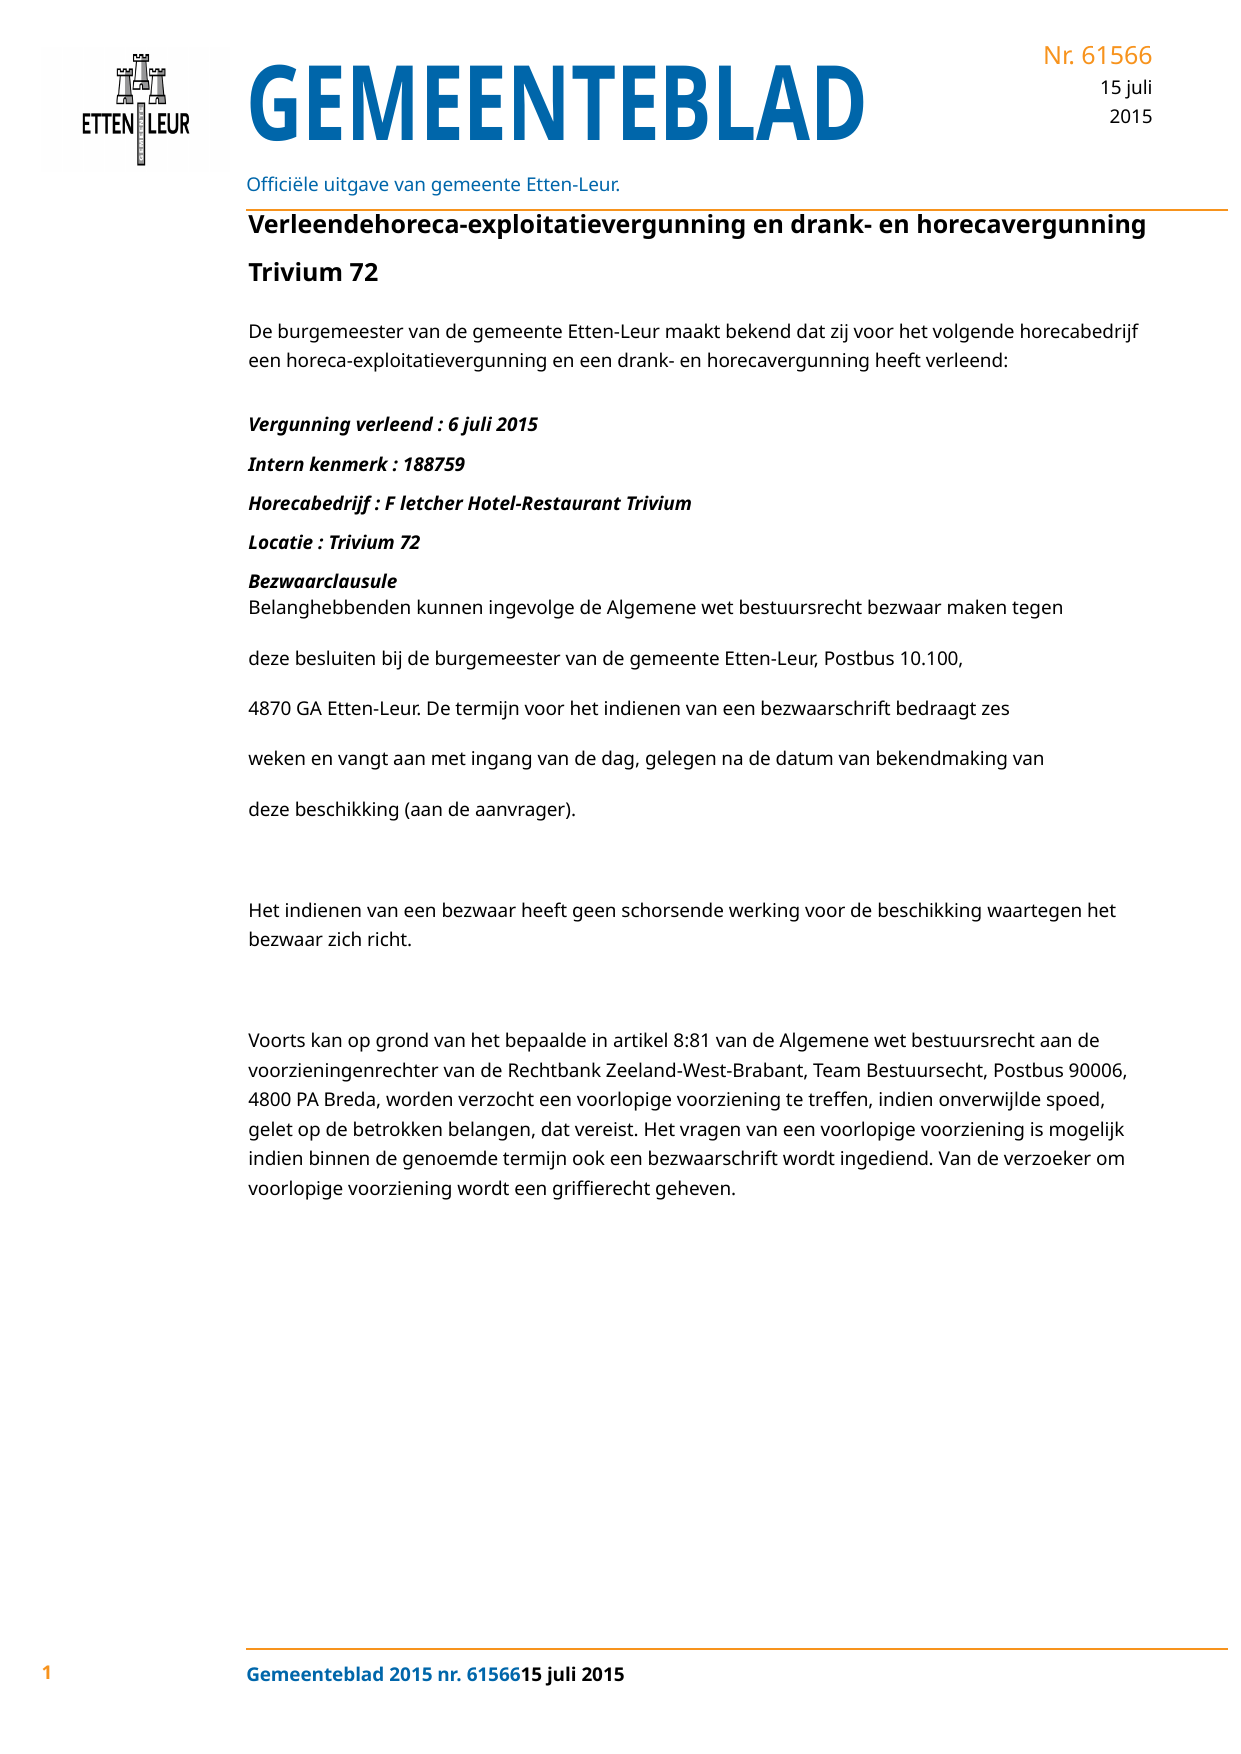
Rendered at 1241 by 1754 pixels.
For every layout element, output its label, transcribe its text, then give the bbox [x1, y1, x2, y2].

text Horecabedrijf : F letcher Hotel-Restaurant Trivium [248, 490, 1152, 516]
text 4870 GA Etten-Leur. De termijn voor het indienen van een bezwaarschrift bedraagt zes [248, 695, 1152, 721]
text Bezwaarclausule [248, 568, 1152, 594]
text Locatie : Trivium 72 [248, 529, 1152, 555]
text Belanghebbenden kunnen ingevolge de Algemene wet bestuursrecht bezwaar maken tegen [248, 594, 1152, 620]
text Vergunning verleend : 6 juli 2015 [248, 411, 1152, 437]
text deze beschikking (aan de aanvrager). [248, 796, 1152, 822]
text De burgemeester van de gemeente Etten-Leur maakt bekend dat zij voor het volgende horecabedrijf een horeca-exploitatievergunning en een drank- en horecavergunning heeft verleend: [248, 318, 1152, 373]
picture [41, 47, 231, 172]
text Het indienen van een bezwaar heeft geen schorsende werking voor de beschikking waartegen het bezwaar zich richt. [248, 897, 1152, 952]
text Intern kenmerk : 188759 [248, 451, 1152, 476]
text Voorts kan op grond van het bepaalde in artikel 8:81 van de Algemene wet bestuursrecht aan de voorzieningenrechter van de Rechtbank Zeeland-West-Brabant, Team Bestuursecht, Postbus 90006, 4800 PA Breda, worden verzocht een voorlopige voorziening te treffen, indien onverwijlde spoed, gelet op de betrokken belangen, dat vereist. Het vragen van een voorlopige voorziening is mogelijk indien binnen de genoemde termijn ook een bezwaarschrift wordt ingediend. Van de verzoeker om voorlopige voorziening wordt een griffierecht geheven. [248, 1027, 1152, 1201]
text weken en vangt aan met ingang van de dag, gelegen na de datum van bekendmaking van [248, 746, 1152, 771]
text deze besluiten bij de burgemeester van de gemeente Etten-Leur, Postbus 10.100, [248, 645, 1152, 670]
text Verleendehoreca-exploitatievergunning en drank- en horecavergunning Trivium 72 [248, 211, 1152, 288]
